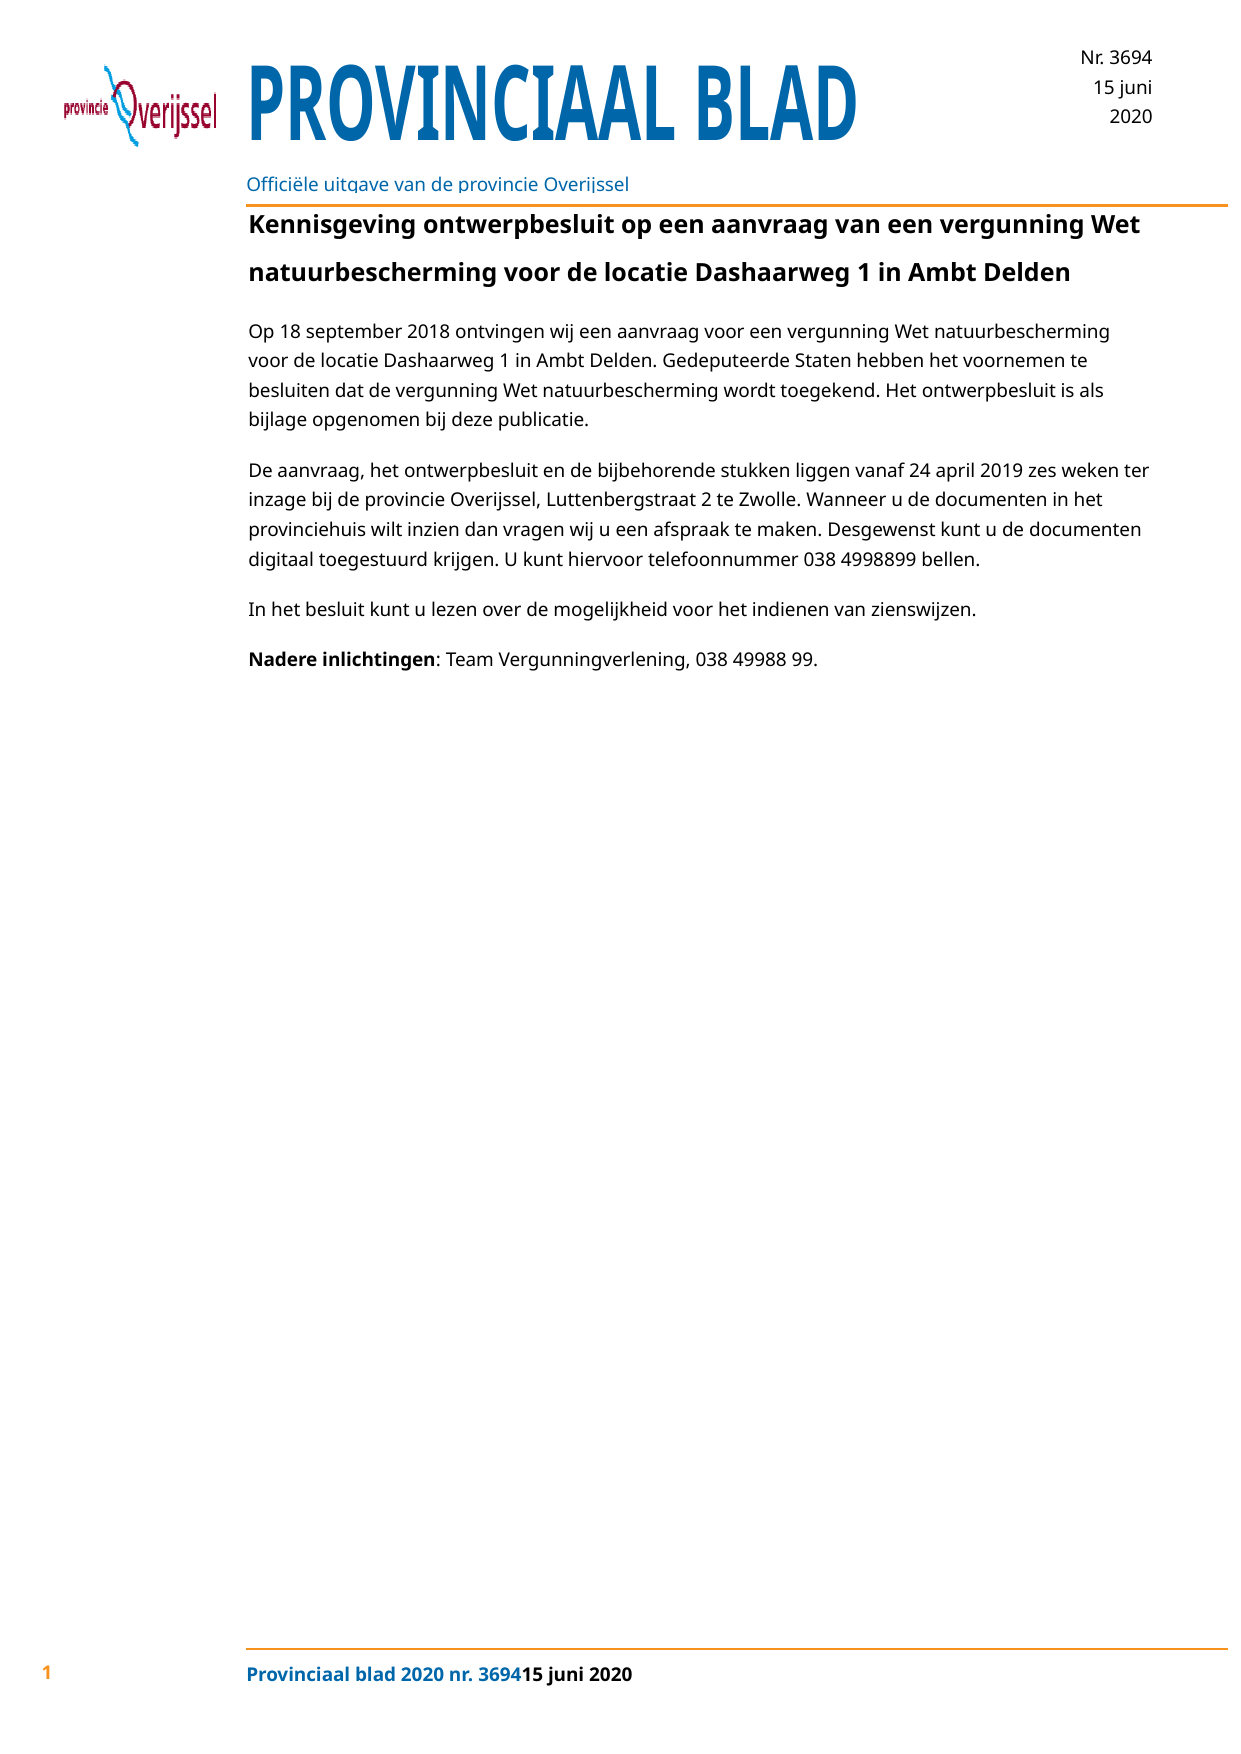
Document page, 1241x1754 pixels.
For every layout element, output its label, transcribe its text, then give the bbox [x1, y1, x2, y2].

text De aanvraag, het ontwerpbesluit en de bijbehorende stukken liggen vanaf 24 april 2019 zes weken ter inzage bij de provincie Overijssel, Luttenbergstraat 2 te Zwolle. Wanneer u de documenten in het provinciehuis wilt inzien dan vragen wij u een afspraak te maken. Desgewenst kunt u de documenten digitaal toegestuurd krijgen. U kunt hiervoor telefoonnummer 038 4998899 bellen. [248, 457, 1152, 572]
text Nadere inlichtingen: Team Vergunningverlening, 038 49988 99. [248, 647, 1152, 672]
text Kennisgeving ontwerpbesluit op een aanvraag van een vergunning Wet natuurbescherming voor de locatie Dashaarweg 1 in Ambt Delden [248, 207, 1152, 288]
text Op 18 september 2018 ontvingen wij een aanvraag voor een vergunning Wet natuurbescherming voor de locatie Dashaarweg 1 in Ambt Delden. Gedeputeerde Staten hebben het voornemen te besluiten dat de vergunning Wet natuurbescherming wordt toegekend. Het ontwerpbesluit is als bijlage opgenomen bij deze publicatie. [248, 318, 1152, 432]
picture [41, 47, 231, 172]
text In het besluit kunt u lezen over de mogelijkheid voor het indienen van zienswijzen. [248, 596, 1152, 622]
